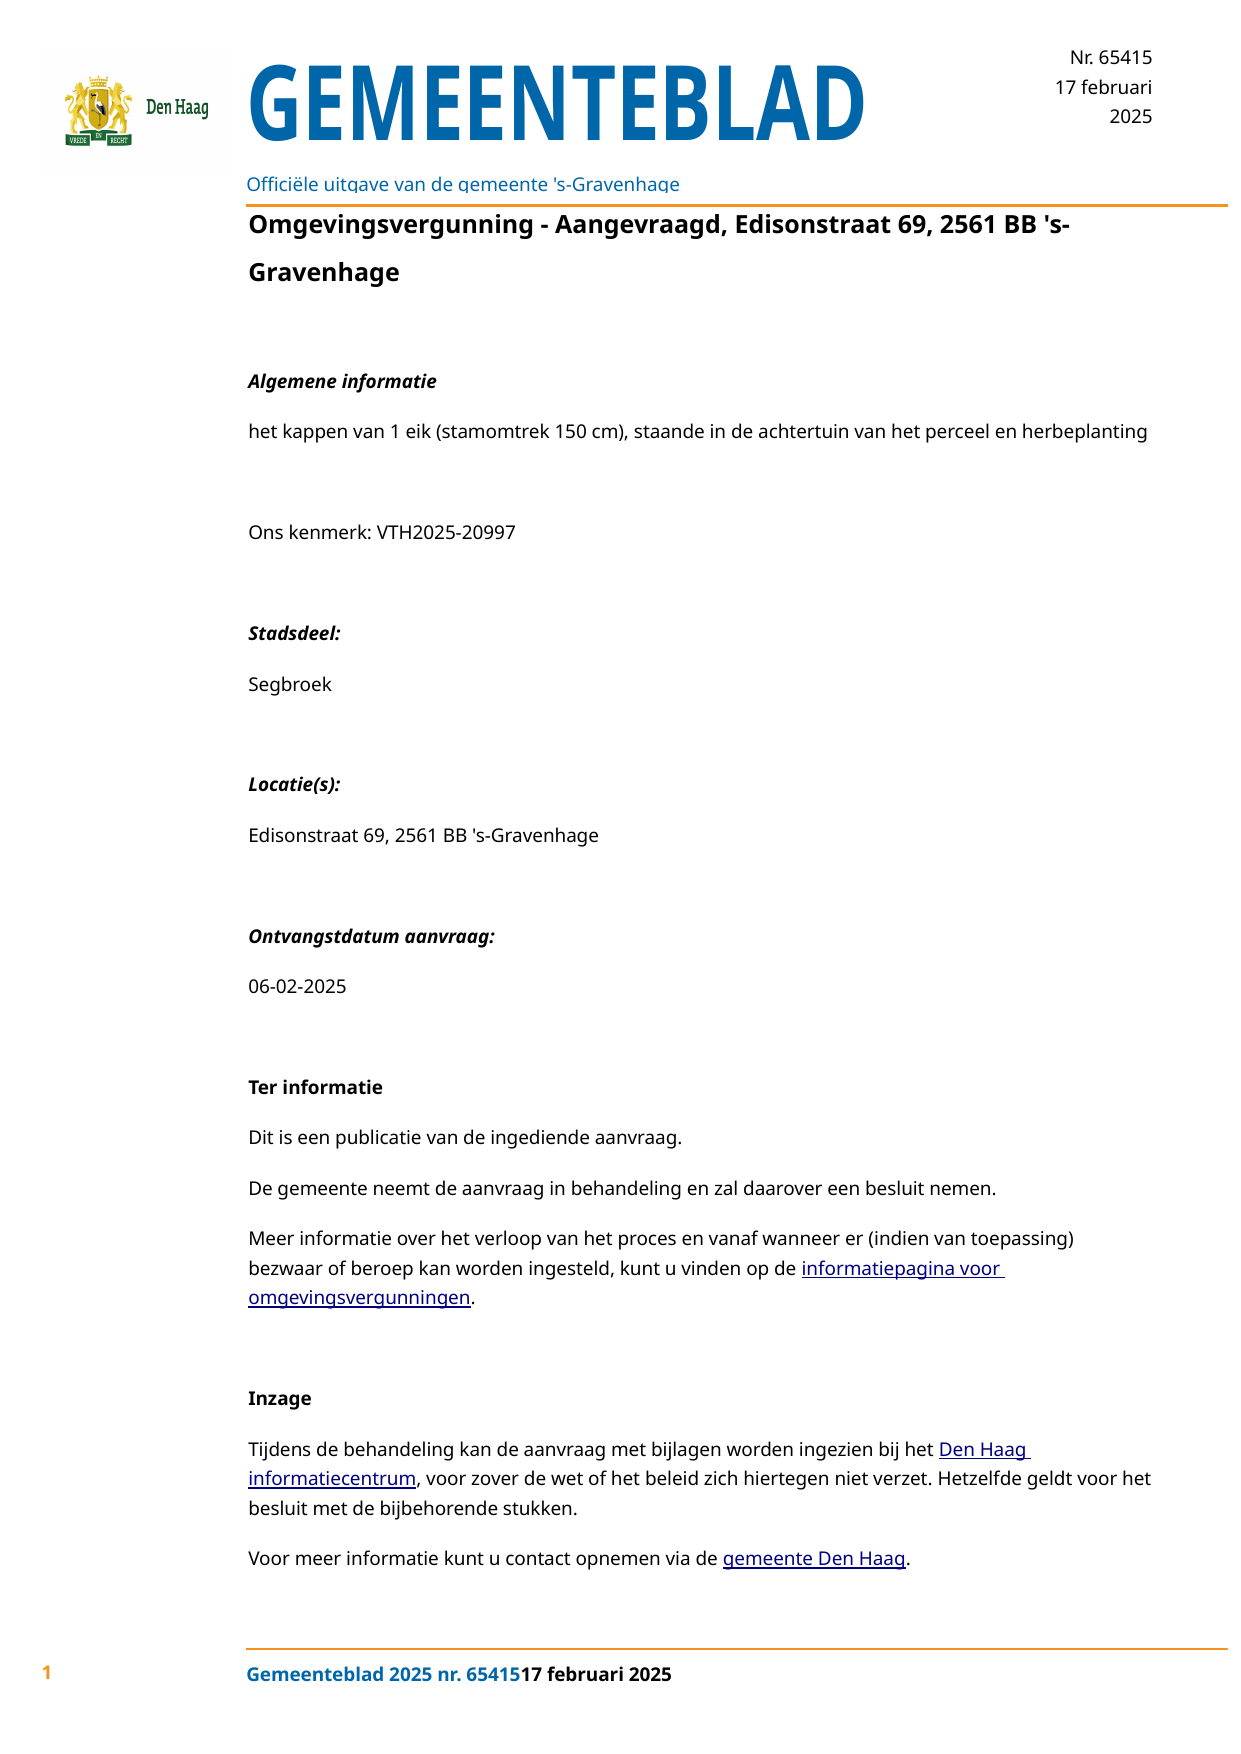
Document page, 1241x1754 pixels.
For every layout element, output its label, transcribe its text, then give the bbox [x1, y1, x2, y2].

text Inzage [248, 1385, 1152, 1411]
text Meer informatie over het verloop van het proces en vanaf wanneer er (indien van toepassing) bezwaar of beroep kan worden ingesteld, kunt u vinden op de informatiepagina voor omgevingsvergunningen. [248, 1225, 1152, 1310]
text Omgevingsvergunning - Aangevraagd, Edisonstraat 69, 2561 BB 's-Gravenhage [248, 207, 1152, 288]
text het kappen van 1 eik (stamomtrek 150 cm), staande in de achtertuin van het perceel en herbeplanting [248, 419, 1152, 444]
text 06-02-2025 [248, 973, 1152, 999]
text Ons kenmerk: VTH2025-20997 [248, 519, 1152, 545]
text De gemeente neemt de aanvraag in behandeling en zal daarover een besluit nemen. [248, 1175, 1152, 1201]
text Ontvangstdatum aanvraag: [248, 923, 1152, 949]
text Locatie(s): [248, 772, 1152, 797]
text Tijdens de behandeling kan de aanvraag met bijlagen worden ingezien bij het Den Haag informatiecentrum, voor zover de wet of het beleid zich hiertegen niet verzet. Hetzelfde geldt voor het besluit met de bijbehorende stukken. [248, 1436, 1152, 1521]
text Segbroek [248, 671, 1152, 697]
text Dit is een publicatie van de ingediende aanvraag. [248, 1124, 1152, 1150]
text Algemene informatie [248, 368, 1152, 394]
picture [41, 47, 231, 172]
text Edisonstraat 69, 2561 BB 's-Gravenhage [248, 822, 1152, 848]
text Voor meer informatie kunt u contact opnemen via de gemeente Den Haag. [248, 1545, 1152, 1571]
text Stadsdeel: [248, 620, 1152, 646]
text Ter informatie [248, 1074, 1152, 1100]
